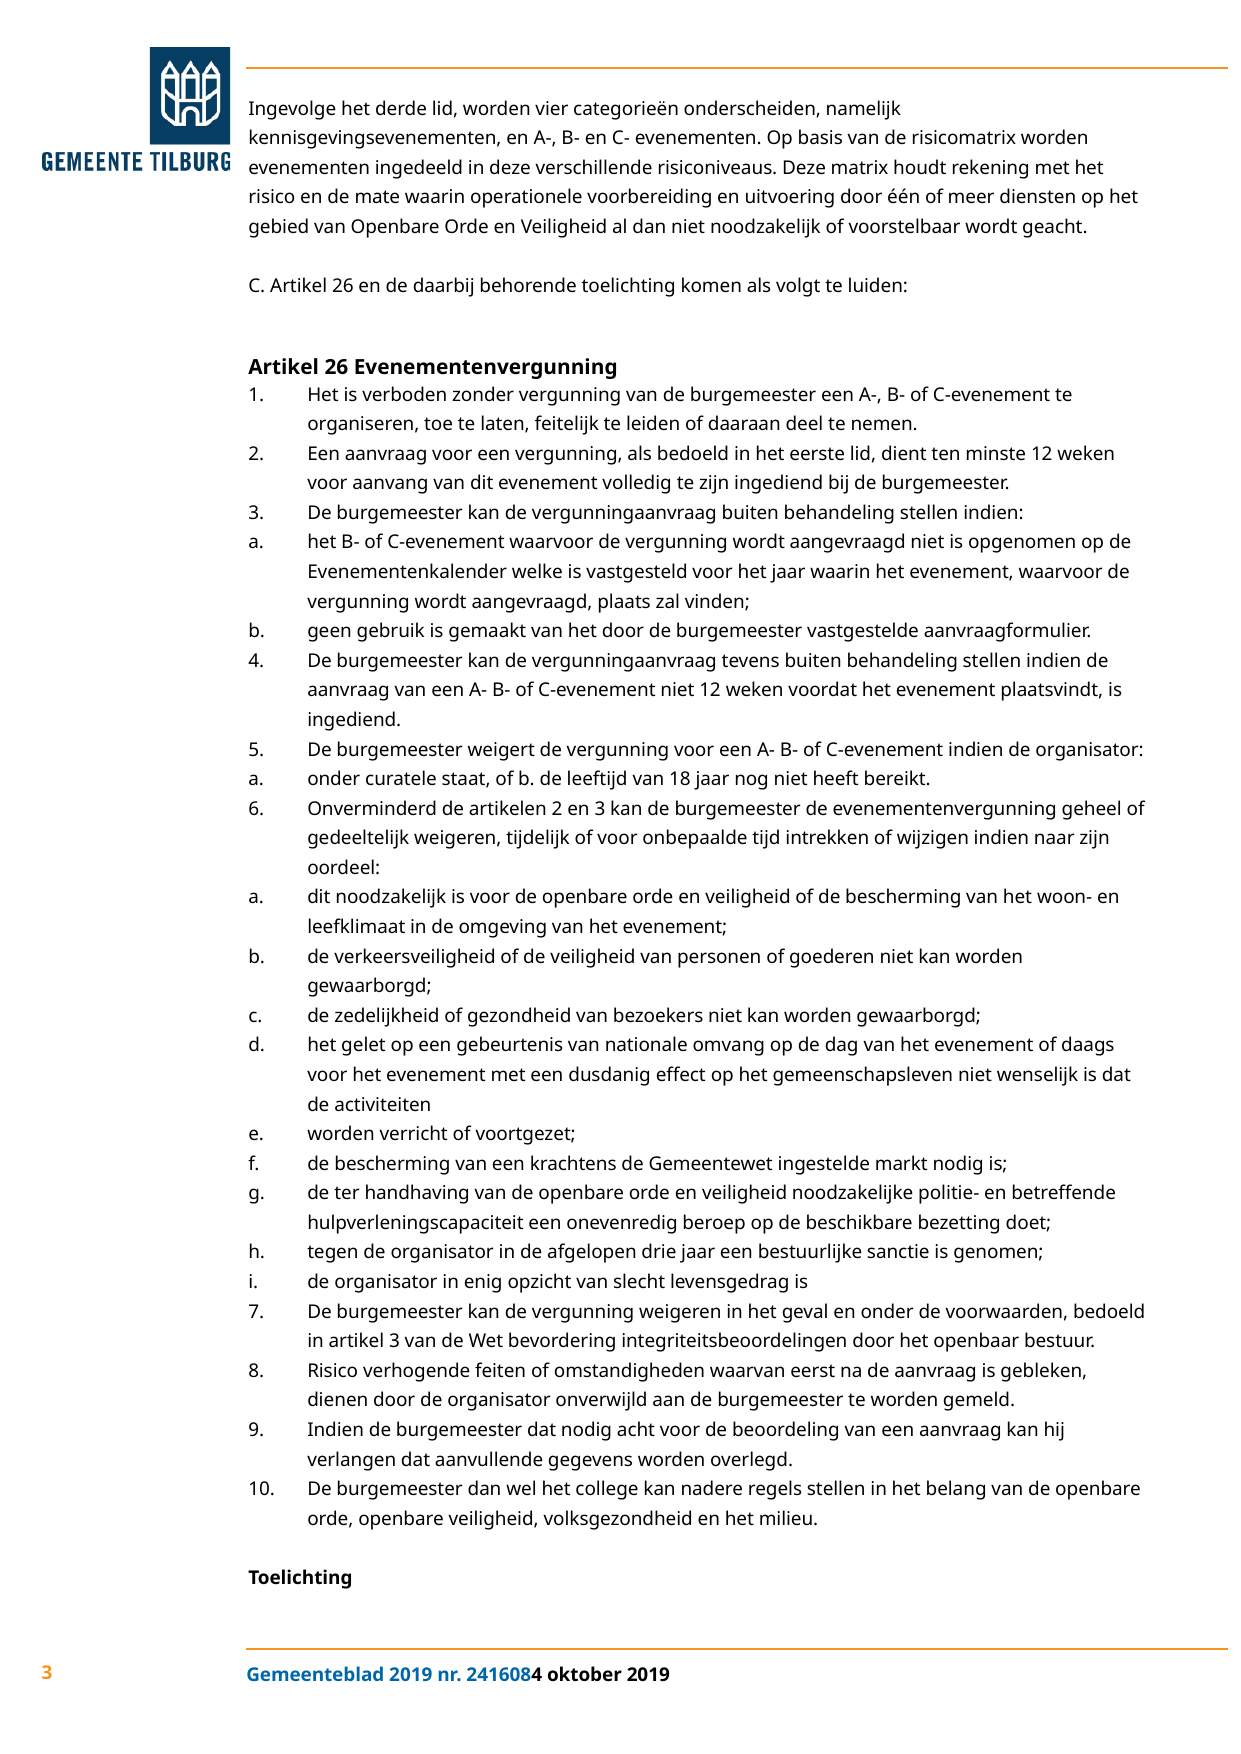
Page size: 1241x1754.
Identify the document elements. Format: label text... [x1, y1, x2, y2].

list worden verricht of voortgezet; [248, 1120, 1152, 1146]
list tegen de organisator in de afgelopen drie jaar een bestuurlijke sanctie is genomen; [248, 1239, 1152, 1264]
list dit noodzakelijk is voor de openbare orde en veiligheid of de bescherming van het woon- en leefklimaat in de omgeving van het evenement; [248, 884, 1152, 939]
picture [41, 47, 231, 172]
list De burgemeester kan de vergunning weigeren in het geval en onder de voorwaarden, bedoeld in artikel 3 van de Wet bevordering integriteitsbeoordelingen door het openbaar bestuur. [248, 1298, 1152, 1353]
text Toelichting [248, 1564, 1152, 1590]
text C. Artikel 26 en de daarbij behorende toelichting komen als volgt te luiden: [248, 272, 1152, 298]
text Artikel 26 Evenementenvergunning [248, 352, 1152, 381]
list de ter handhaving van de openbare orde en veiligheid noodzakelijke politie- en betreffende hulpverleningscapaciteit een onevenredig beroep op de beschikbare bezetting doet; [248, 1179, 1152, 1235]
list de bescherming van een krachtens de Gemeentewet ingestelde markt nodig is; [248, 1150, 1152, 1176]
list de verkeersveiligheid of de veiligheid van personen of goederen niet kan worden gewaarborgd; [248, 943, 1152, 998]
list Indien de burgemeester dat nodig acht voor de beoordeling van een aanvraag kan hij verlangen dat aanvullende gegevens worden overlegd. [248, 1416, 1152, 1471]
list het B- of C-evenement waarvoor de vergunning wordt aangevraagd niet is opgenomen op de Evenementenkalender welke is vastgesteld voor het jaar waarin het evenement, waarvoor de vergunning wordt aangevraagd, plaats zal vinden; [248, 529, 1152, 613]
text Ingevolge het derde lid, worden vier categorieën onderscheiden, namelijk kennisgevingsevenementen, en A-, B- en C- evenementen. Op basis van de risicomatrix worden evenementen ingedeeld in deze verschillende risiconiveaus. Deze matrix houdt rekening met het risico en de mate waarin operationele voorbereiding en uitvoering door één of meer diensten op het gebied van Openbare Orde en Veiligheid al dan niet noodzakelijk of voorstelbaar wordt geacht. [248, 95, 1152, 239]
list de organisator in enig opzicht van slecht levensgedrag is [248, 1268, 1152, 1294]
list De burgemeester dan wel het college kan nadere regels stellen in het belang van de openbare orde, openbare veiligheid, volksgezondheid en het milieu. [248, 1475, 1152, 1531]
list onder curatele staat, of b. de leeftijd van 18 jaar nog niet heeft bereikt. [248, 765, 1152, 791]
list De burgemeester kan de vergunningaanvraag buiten behandeling stellen indien: [248, 499, 1152, 525]
list Een aanvraag voor een vergunning, als bedoeld in het eerste lid, dient ten minste 12 weken voor aanvang van dit evenement volledig te zijn ingediend bij de burgemeester. [248, 440, 1152, 495]
list het gelet op een gebeurtenis van nationale omvang op de dag van het evenement of daags voor het evenement met een dusdanig effect op het gemeenschapsleven niet wenselijk is dat de activiteiten [248, 1032, 1152, 1116]
list Risico verhogende feiten of omstandigheden waarvan eerst na de aanvraag is gebleken, dienen door de organisator onverwijld aan de burgemeester te worden gemeld. [248, 1357, 1152, 1412]
list Het is verboden zonder vergunning van de burgemeester een A-, B- of C-evenement te organiseren, toe te laten, feitelijk te leiden of daaraan deel te nemen. [248, 381, 1152, 436]
list de zedelijkheid of gezondheid van bezoekers niet kan worden gewaarborgd; [248, 1002, 1152, 1028]
list geen gebruik is gemaakt van het door de burgemeester vastgestelde aanvraagformulier. [248, 617, 1152, 643]
list Onverminderd de artikelen 2 en 3 kan de burgemeester de evenementenvergunning geheel of gedeeltelijk weigeren, tijdelijk of voor onbepaalde tijd intrekken of wijzigen indien naar zijn oordeel: [248, 795, 1152, 880]
list De burgemeester weigert de vergunning voor een A- B- of C-evenement indien de organisator: [248, 736, 1152, 761]
list De burgemeester kan de vergunningaanvraag tevens buiten behandeling stellen indien de aanvraag van een A- B- of C-evenement niet 12 weken voordat het evenement plaatsvindt, is ingediend. [248, 647, 1152, 732]
